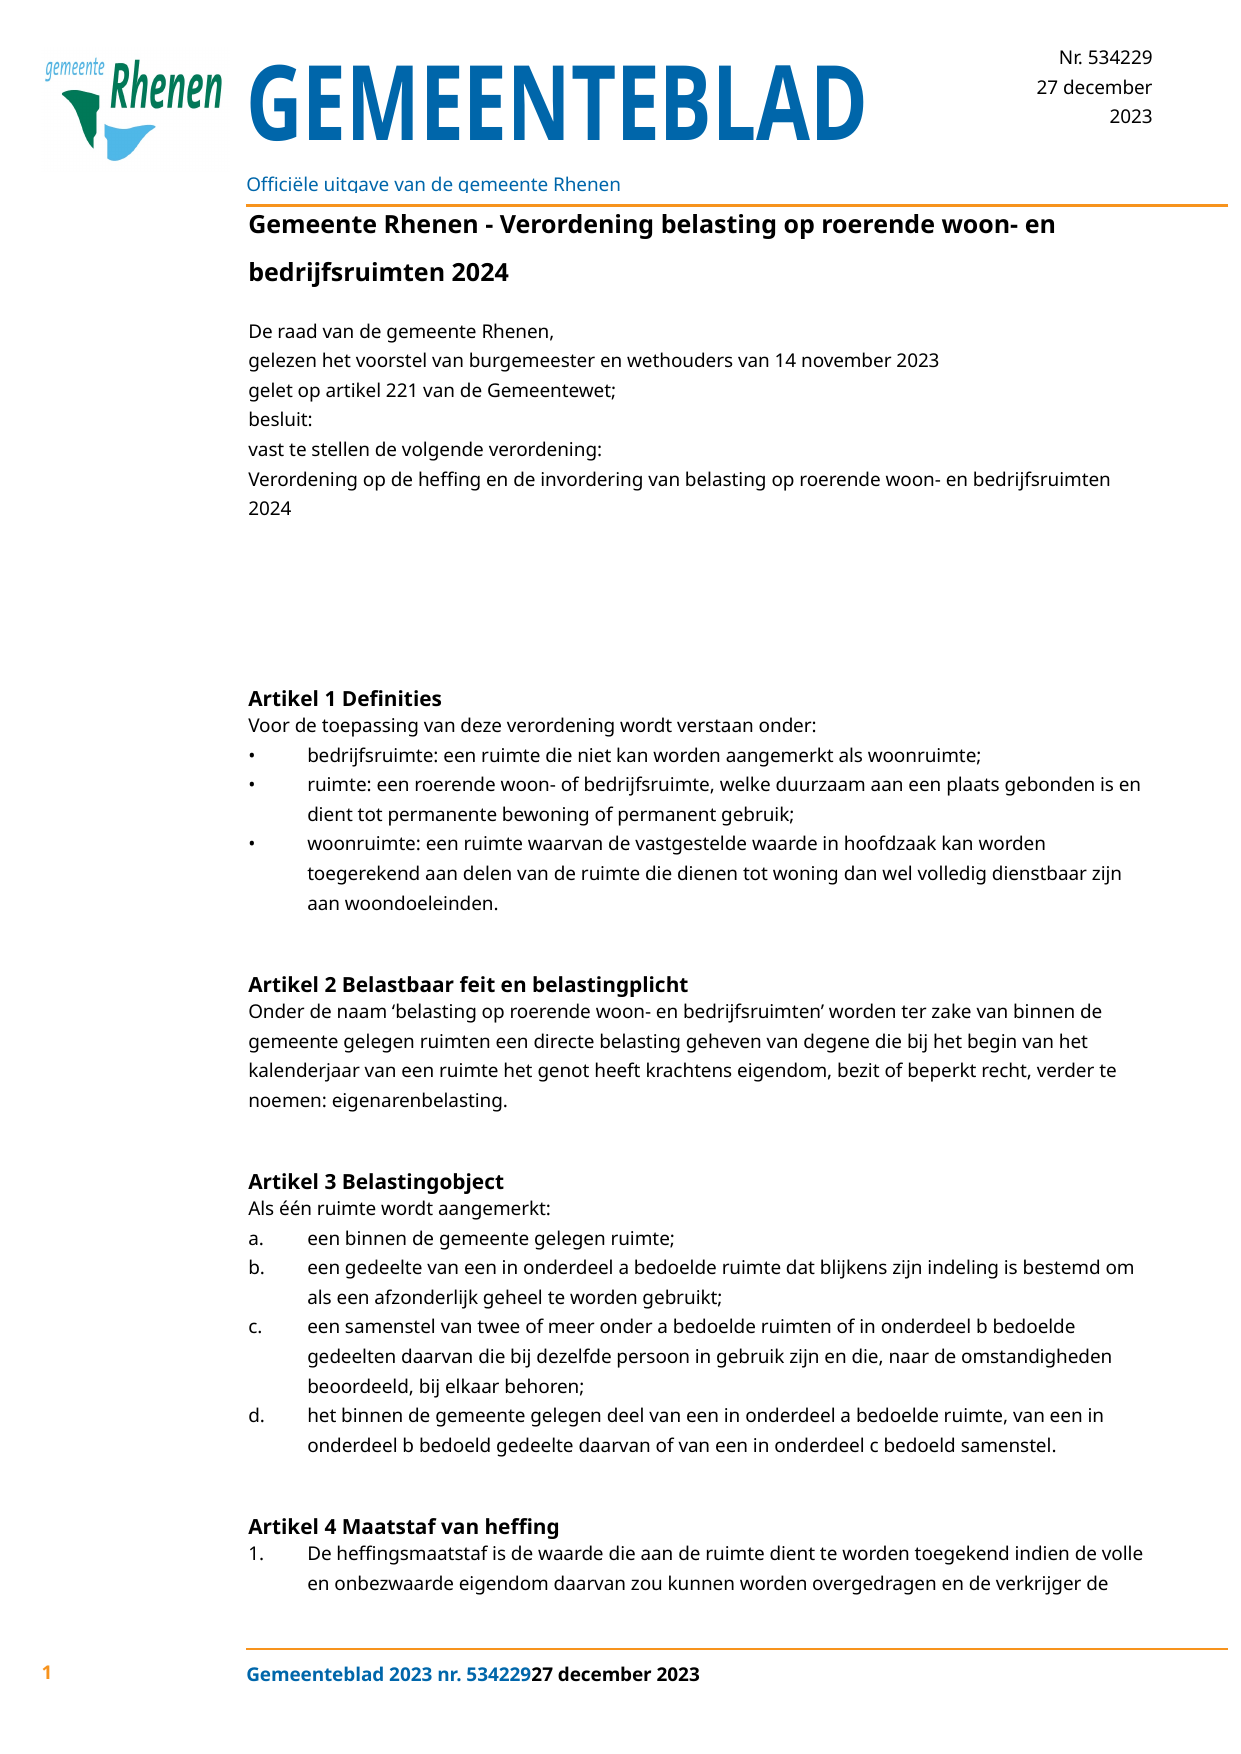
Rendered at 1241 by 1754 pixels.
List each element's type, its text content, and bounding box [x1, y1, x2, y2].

text De raad van de gemeente Rhenen, [248, 318, 1152, 344]
list een binnen de gemeente gelegen ruimte; [248, 1225, 1152, 1251]
text Artikel 3 Belastingobject [248, 1167, 1152, 1195]
picture [41, 47, 231, 172]
text Voor de toepassing van deze verordening wordt verstaan onder: [248, 712, 1152, 738]
text Verordening op de heffing en de invordering van belasting op roerende woon- en bedrijfsruimten 2024 [248, 466, 1152, 521]
text Onder de naam ‘belasting op roerende woon- en bedrijfsruimten’ worden ter zake van binnen de gemeente gelegen ruimten een directe belasting geheven van degene die bij het begin van het kalenderjaar van een ruimte het genot heeft krachtens eigendom, bezit of beperkt recht, verder te noemen: eigenarenbelasting. [248, 998, 1152, 1113]
text gelezen het voorstel van burgemeester en wethouders van 14 november 2023 [248, 347, 1152, 373]
text Artikel 1 Definities [248, 684, 1152, 712]
text besluit: [248, 407, 1152, 432]
list woonruimte: een ruimte waarvan de vastgestelde waarde in hoofdzaak kan worden toegerekend aan delen van de ruimte die dienen tot woning dan wel volledig dienstbaar zijn aan woondoeleinden. [248, 831, 1152, 916]
text Artikel 2 Belastbaar feit en belastingplicht [248, 970, 1152, 998]
list het binnen de gemeente gelegen deel van een in onderdeel a bedoelde ruimte, van een in onderdeel b bedoeld gedeelte daarvan of van een in onderdeel c bedoeld samenstel. [248, 1402, 1152, 1458]
text gelet op artikel 221 van de Gemeentewet; [248, 377, 1152, 403]
text Als één ruimte wordt aangemerkt: [248, 1195, 1152, 1221]
text Artikel 4 Maatstaf van heffing [248, 1512, 1152, 1541]
list een gedeelte van een in onderdeel a bedoelde ruimte dat blijkens zijn indeling is bestemd om als een afzonderlijk geheel te worden gebruikt; [248, 1254, 1152, 1310]
list bedrijfsruimte: een ruimte die niet kan worden aangemerkt als woonruimte; [248, 742, 1152, 768]
text Gemeente Rhenen - Verordening belasting op roerende woon- en bedrijfsruimten 2024 [248, 207, 1152, 288]
list ruimte: een roerende woon- of bedrijfsruimte, welke duurzaam aan een plaats gebonden is en dient tot permanente bewoning of permanent gebruik; [248, 771, 1152, 827]
list De heffingsmaatstaf is de waarde die aan de ruimte dient te worden toegekend indien de volle en onbezwaarde eigendom daarvan zou kunnen worden overgedragen en de verkrijger de [248, 1541, 1152, 1596]
list een samenstel van twee of meer onder a bedoelde ruimten of in onderdeel b bedoelde gedeelten daarvan die bij dezelfde persoon in gebruik zijn en die, naar de omstandigheden beoordeeld, bij elkaar behoren; [248, 1314, 1152, 1399]
text vast te stellen de volgende verordening: [248, 436, 1152, 462]
